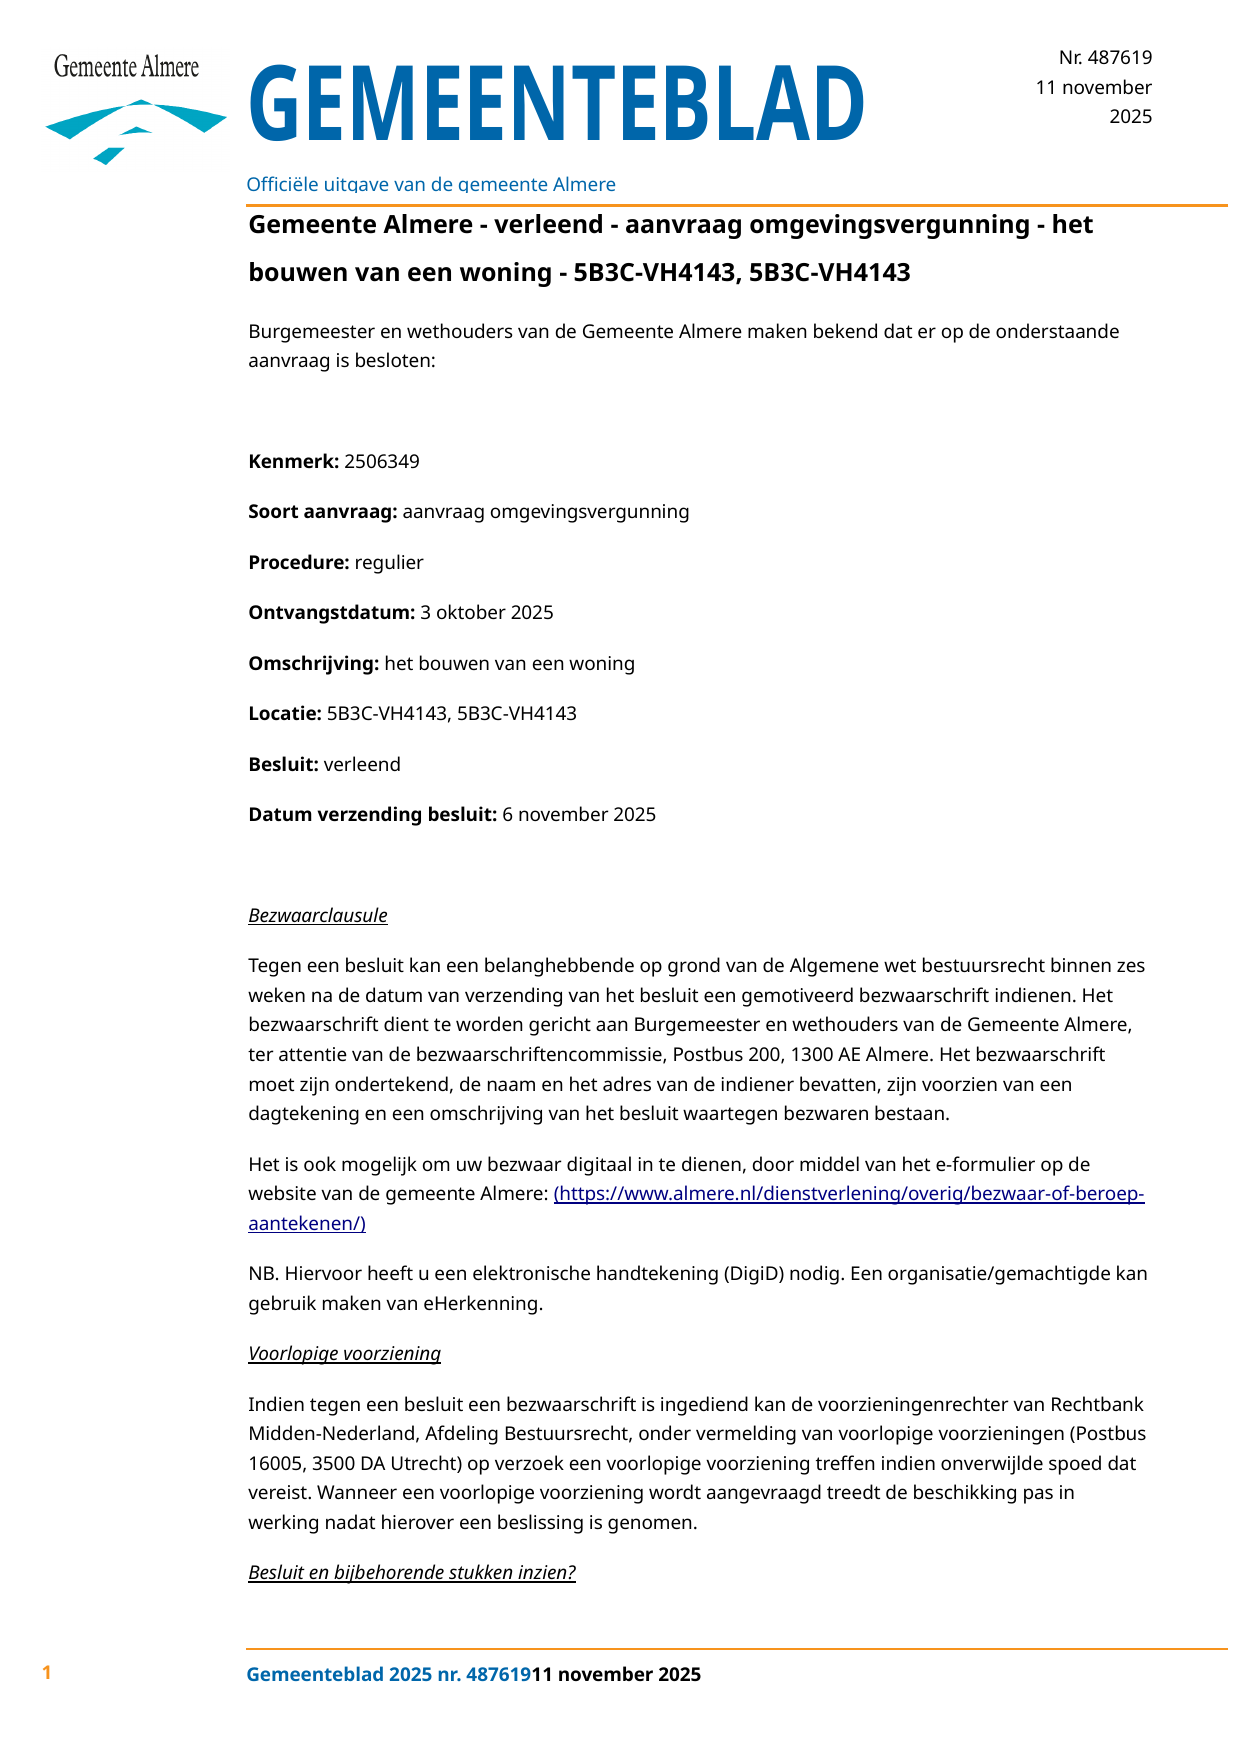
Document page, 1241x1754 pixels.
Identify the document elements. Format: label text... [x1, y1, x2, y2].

text Besluit en bijbehorende stukken inzien? [248, 1559, 1152, 1585]
text Datum verzending besluit: 6 november 2025 [248, 801, 1152, 827]
text Gemeente Almere - verleend - aanvraag omgevingsvergunning - het bouwen van een woning - 5B3C-VH4143, 5B3C-VH4143 [248, 207, 1152, 288]
text Burgemeester en wethouders van de Gemeente Almere maken bekend dat er op de onderstaande aanvraag is besloten: [248, 318, 1152, 373]
text Besluit: verleend [248, 751, 1152, 777]
text Ontvangstdatum: 3 oktober 2025 [248, 599, 1152, 625]
text Het is ook mogelijk om uw bezwaar digitaal in te dienen, door middel van het e-formulier op de website van de gemeente Almere: (https://www.almere.nl/dienstverlening/overig/bezwaar-of-beroep-aantekenen/) [248, 1151, 1152, 1236]
text Tegen een besluit kan een belanghebbende op grond van de Algemene wet bestuursrecht binnen zes weken na de datum van verzending van het besluit een gemotiveerd bezwaarschrift indienen. Het bezwaarschrift dient te worden gericht aan Burgemeester en wethouders van de Gemeente Almere, ter attentie van de bezwaarschriftencommissie, Postbus 200, 1300 AE Almere. Het bezwaarschrift moet zijn ondertekend, de naam en het adres van de indiener bevatten, zijn voorzien van een dagtekening en een omschrijving van het besluit waartegen bezwaren bestaan. [248, 952, 1152, 1126]
text Indien tegen een besluit een bezwaarschrift is ingediend kan de voorzieningenrechter van Rechtbank Midden-Nederland, Afdeling Bestuursrecht, onder vermelding van voorlopige voorzieningen (Postbus 16005, 3500 DA Utrecht) op verzoek een voorlopige voorziening treffen indien onverwijlde spoed dat vereist. Wanneer een voorlopige voorziening wordt aangevraagd treedt de beschikking pas in werking nadat hierover een beslissing is genomen. [248, 1391, 1152, 1535]
text Kenmerk: 2506349 [248, 448, 1152, 474]
text Bezwaarclausule [248, 902, 1152, 928]
text Voorlopige voorziening [248, 1340, 1152, 1366]
text Omschrijving: het bouwen van een woning [248, 650, 1152, 676]
text NB. Hiervoor heeft u een elektronische handtekening (DigiD) nodig. Een organisatie/gemachtigde kan gebruik maken van eHerkenning. [248, 1260, 1152, 1316]
text Procedure: regulier [248, 549, 1152, 575]
text Locatie: 5B3C-VH4143, 5B3C-VH4143 [248, 700, 1152, 726]
picture [41, 47, 231, 172]
text Soort aanvraag: aanvraag omgevingsvergunning [248, 499, 1152, 524]
